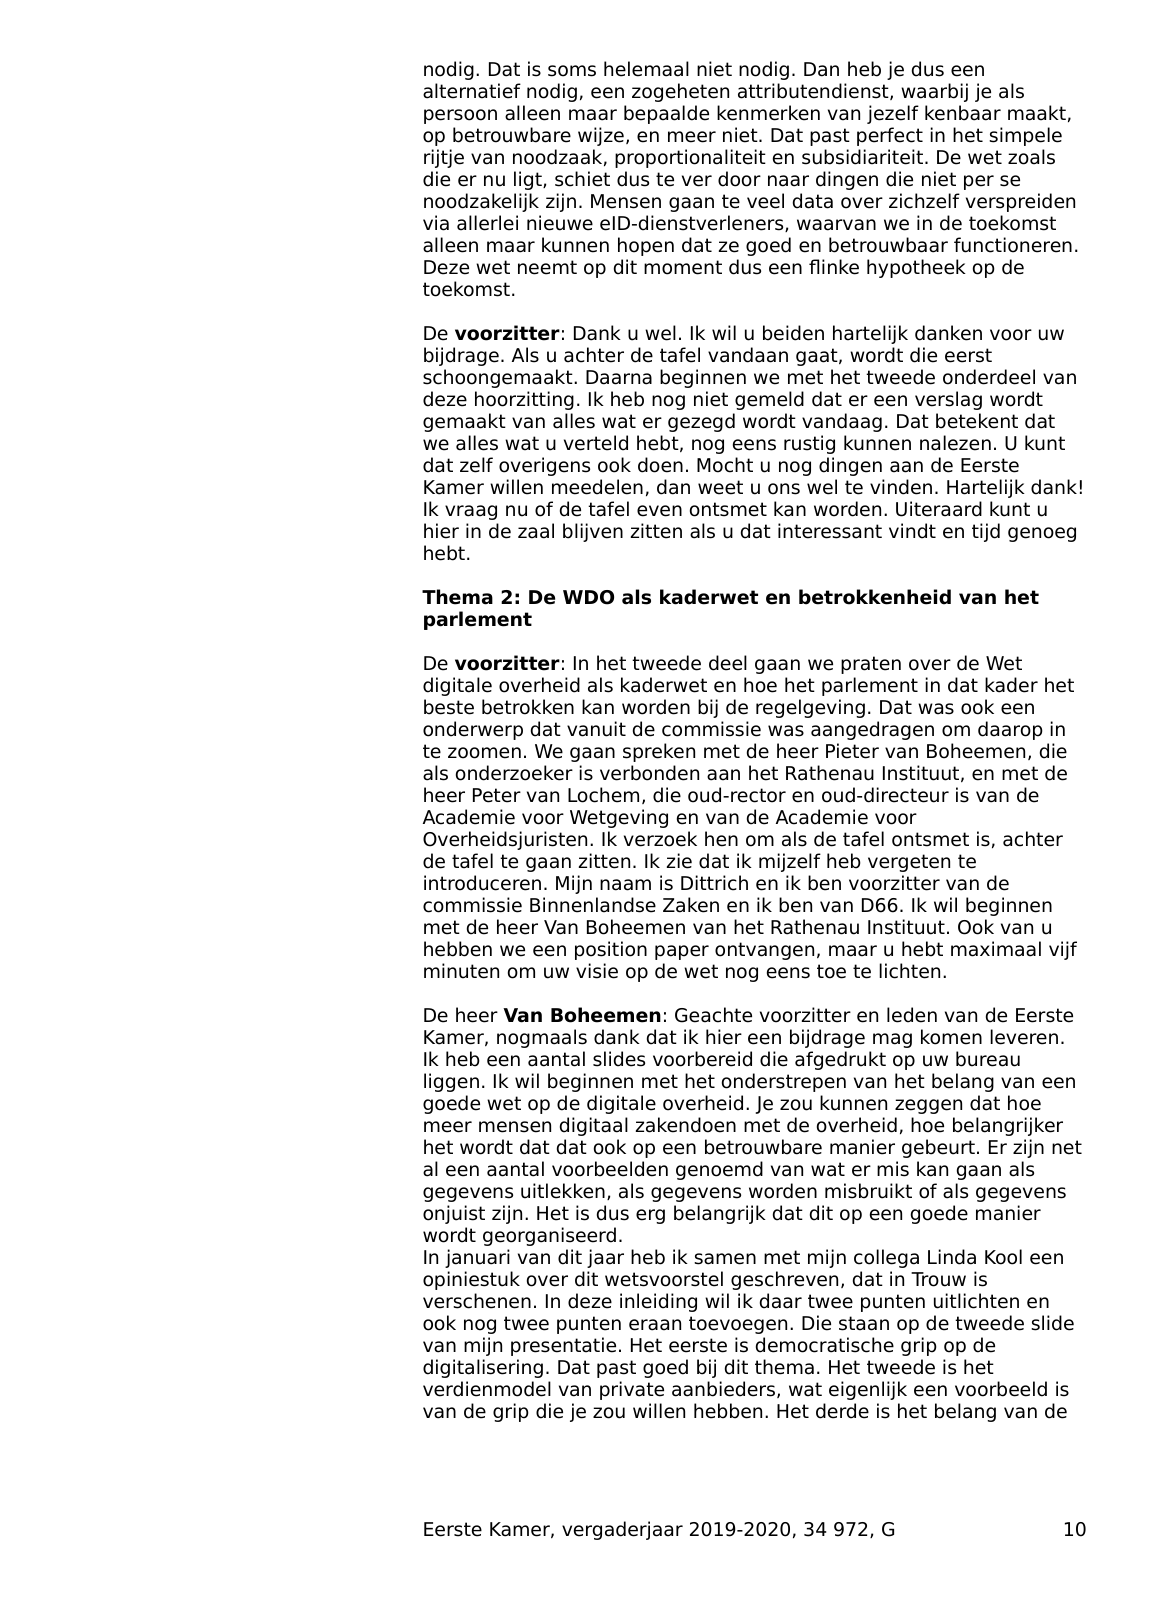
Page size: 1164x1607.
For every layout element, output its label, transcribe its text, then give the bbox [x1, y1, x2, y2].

text Ik vraag nu of de tafel even ontsmet kan worden. Uiteraard kunt u hier in de zaal blijven zitten als u dat interessant vindt en tijd genoeg hebt. [422, 499, 1087, 565]
text nodig. Dat is soms helemaal niet nodig. Dan heb je dus een alternatief nodig, een zogeheten attributendienst, waarbij je als persoon alleen maar bepaalde kenmerken van jezelf kenbaar maakt, op betrouwbare wijze, en meer niet. Dat past perfect in het simpele rijtje van noodzaak, proportionaliteit en subsidiariteit. De wet zoals die er nu ligt, schiet dus te ver door naar dingen die niet per se noodzakelijk zijn. Mensen gaan te veel data over zichzelf verspreiden via allerlei nieuwe eID-dienstverleners, waarvan we in de toekomst alleen maar kunnen hopen dat ze goed en betrouwbaar functioneren. Deze wet neemt op dit moment dus een flinke hypotheek op de toekomst. [422, 59, 1087, 301]
text De heer Van Boheemen: Geachte voorzitter en leden van de Eerste Kamer, nogmaals dank dat ik hier een bijdrage mag komen leveren. Ik heb een aantal slides voorbereid die afgedrukt op uw bureau liggen. Ik wil beginnen met het onderstrepen van het belang van een goede wet op de digitale overheid. Je zou kunnen zeggen dat hoe meer mensen digitaal zakendoen met de overheid, hoe belangrijker het wordt dat dat ook op een betrouwbare manier gebeurt. Er zijn net al een aantal voorbeelden genoemd van wat er mis kan gaan als gegevens uitlekken, als gegevens worden misbruikt of als gegevens onjuist zijn. Het is dus erg belangrijk dat dit op een goede manier wordt georganiseerd. [422, 1005, 1087, 1247]
text De voorzitter: In het tweede deel gaan we praten over de Wet digitale overheid als kaderwet en hoe het parlement in dat kader het beste betrokken kan worden bij de regelgeving. Dat was ook een onderwerp dat vanuit de commissie was aangedragen om daarop in te zoomen. We gaan spreken met de heer Pieter van Boheemen, die als onderzoeker is verbonden aan het Rathenau Instituut, en met de heer Peter van Lochem, die oud-rector en oud-directeur is van de Academie voor Wetgeving en van de Academie voor Overheidsjuristen. Ik verzoek hen om als de tafel ontsmet is, achter de tafel te gaan zitten. Ik zie dat ik mijzelf heb vergeten te introduceren. Mijn naam is Dittrich en ik ben voorzitter van de commissie Binnenlandse Zaken en ik ben van D66. Ik wil beginnen met de heer Van Boheemen van het Rathenau Instituut. Ook van u hebben we een position paper ontvangen, maar u hebt maximaal vijf minuten om uw visie op de wet nog eens toe te lichten. [422, 653, 1087, 983]
text De voorzitter: Dank u wel. Ik wil u beiden hartelijk danken voor uw bijdrage. Als u achter de tafel vandaan gaat, wordt die eerst schoongemaakt. Daarna beginnen we met het tweede onderdeel van deze hoorzitting. Ik heb nog niet gemeld dat er een verslag wordt gemaakt van alles wat er gezegd wordt vandaag. Dat betekent dat we alles wat u verteld hebt, nog eens rustig kunnen nalezen. U kunt dat zelf overigens ook doen. Mocht u nog dingen aan de Eerste Kamer willen meedelen, dan weet u ons wel te vinden. Hartelijk dank! [422, 323, 1087, 499]
subtitle Thema 2: De WDO als kaderwet en betrokkenheid van het parlement [422, 587, 1087, 631]
text In januari van dit jaar heb ik samen met mijn collega Linda Kool een opiniestuk over dit wetsvoorstel geschreven, dat in Trouw is verschenen. In deze inleiding wil ik daar twee punten uitlichten en ook nog twee punten eraan toevoegen. Die staan op de tweede slide van mijn presentatie. Het eerste is democratische grip op de digitalisering. Dat past goed bij dit thema. Het tweede is het verdienmodel van private aanbieders, wat eigenlijk een voorbeeld is van de grip die je zou willen hebben. Het derde is het belang van de [422, 1247, 1087, 1423]
